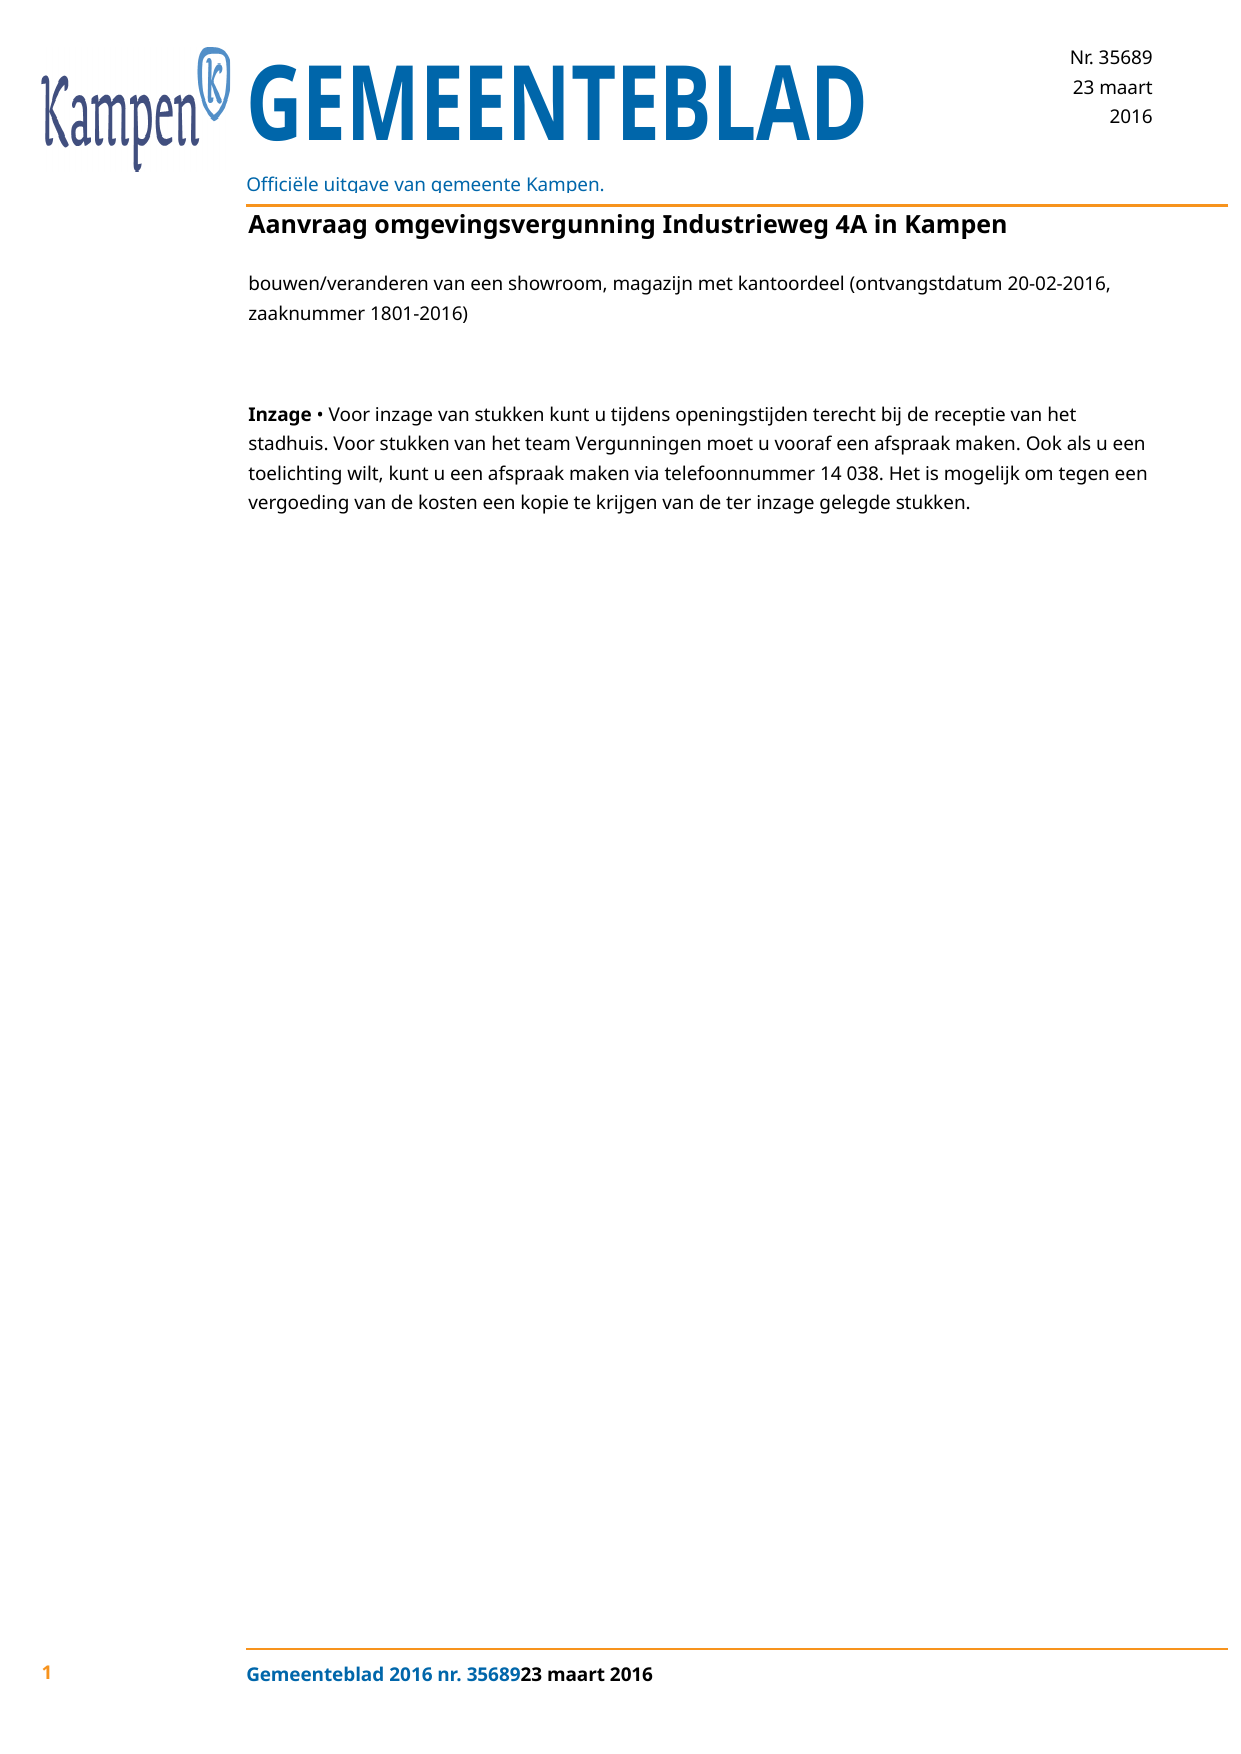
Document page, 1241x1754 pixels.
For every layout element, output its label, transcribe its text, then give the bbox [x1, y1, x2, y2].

text Aanvraag omgevingsvergunning Industrieweg 4A in Kampen [248, 207, 1152, 241]
text bouwen/veranderen van een showroom, magazijn met kantoordeel (ontvangstdatum 20-02-2016, zaaknummer 1801-2016) [248, 270, 1152, 326]
picture [41, 47, 231, 172]
text Inzage • Voor inzage van stukken kunt u tijdens openingstijden terecht bij de receptie van het stadhuis. Voor stukken van het team Vergunningen moet u vooraf een afspraak maken. Ook als u een toelichting wilt, kunt u een afspraak maken via telefoonnummer 14 038. Het is mogelijk om tegen een vergoeding van de kosten een kopie te krijgen van de ter inzage gelegde stukken. [248, 401, 1152, 515]
